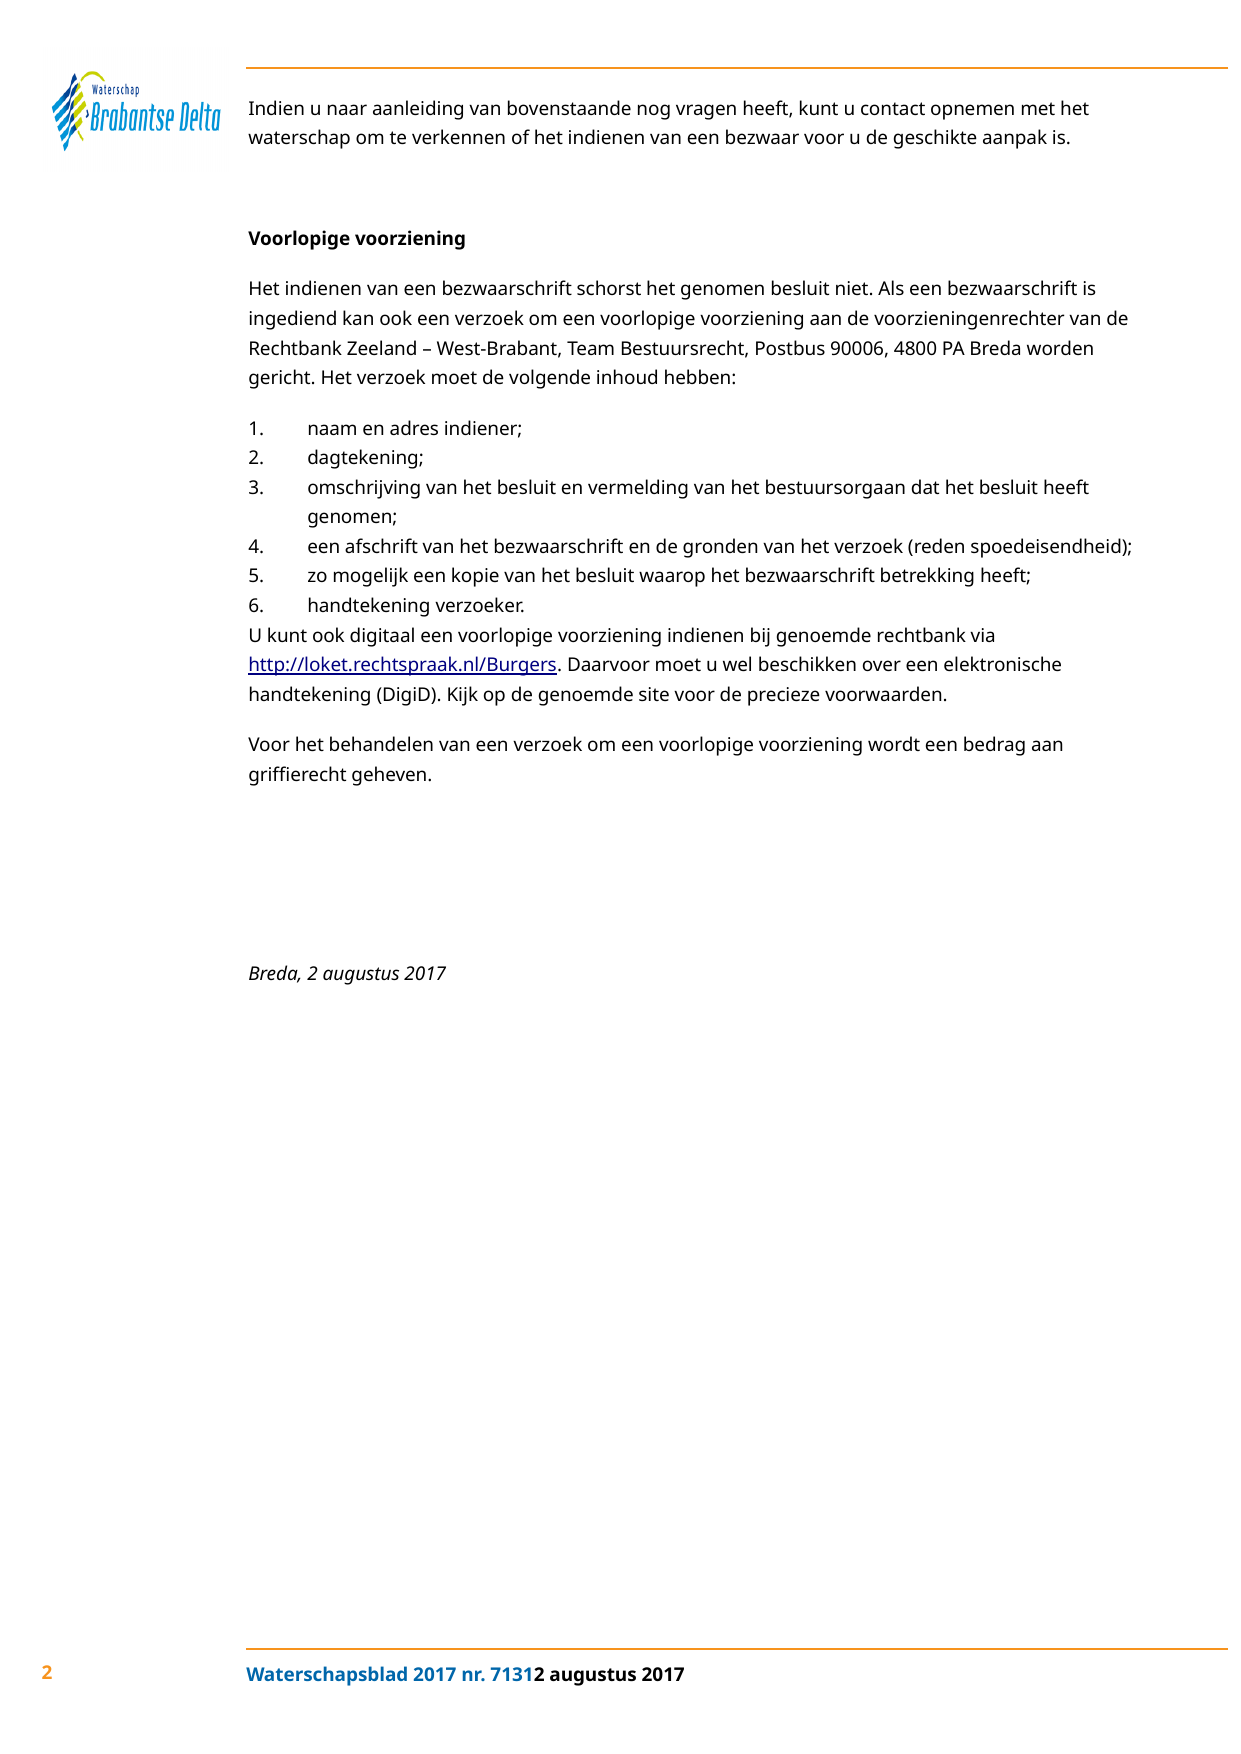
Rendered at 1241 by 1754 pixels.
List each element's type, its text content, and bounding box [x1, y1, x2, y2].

text Breda, 2 augustus 2017 [248, 960, 1152, 986]
list een afschrift van het bezwaarschrift en de gronden van het verzoek (reden spoedeisendheid); [248, 533, 1152, 559]
list zo mogelijk een kopie van het besluit waarop het bezwaarschrift betrekking heeft; [248, 563, 1152, 588]
list omschrijving van het besluit en vermelding van het bestuursorgaan dat het besluit heeft genomen; [248, 474, 1152, 529]
picture [41, 47, 231, 172]
list dagtekening; [248, 444, 1152, 470]
text Voor het behandelen van een verzoek om een voorlopige voorziening wordt een bedrag aan griffierecht geheven. [248, 731, 1152, 787]
text Indien u naar aanleiding van bovenstaande nog vragen heeft, kunt u contact opnemen met het waterschap om te verkennen of het indienen van een bezwaar voor u de geschikte aanpak is. [248, 95, 1152, 150]
text Het indienen van een bezwaarschrift schorst het genomen besluit niet. Als een bezwaarschrift is ingediend kan ook een verzoek om een voorlopige voorziening aan de voorzieningenrechter van de Rechtbank Zeeland – West-Brabant, Team Bestuursrecht, Postbus 90006, 4800 PA Breda worden gericht. Het verzoek moet de volgende inhoud hebben: [248, 276, 1152, 390]
list handtekening verzoeker. [248, 592, 1152, 618]
text U kunt ook digitaal een voorlopige voorziening indienen bij genoemde rechtbank via http://loket.rechtspraak.nl/Burgers. Daarvoor moet u wel beschikken over een elektronische handtekening (DigiD). Kijk op de genoemde site voor de precieze voorwaarden. [248, 622, 1152, 707]
text Voorlopige voorziening [248, 225, 1152, 251]
list naam en adres indiener; [248, 415, 1152, 441]
